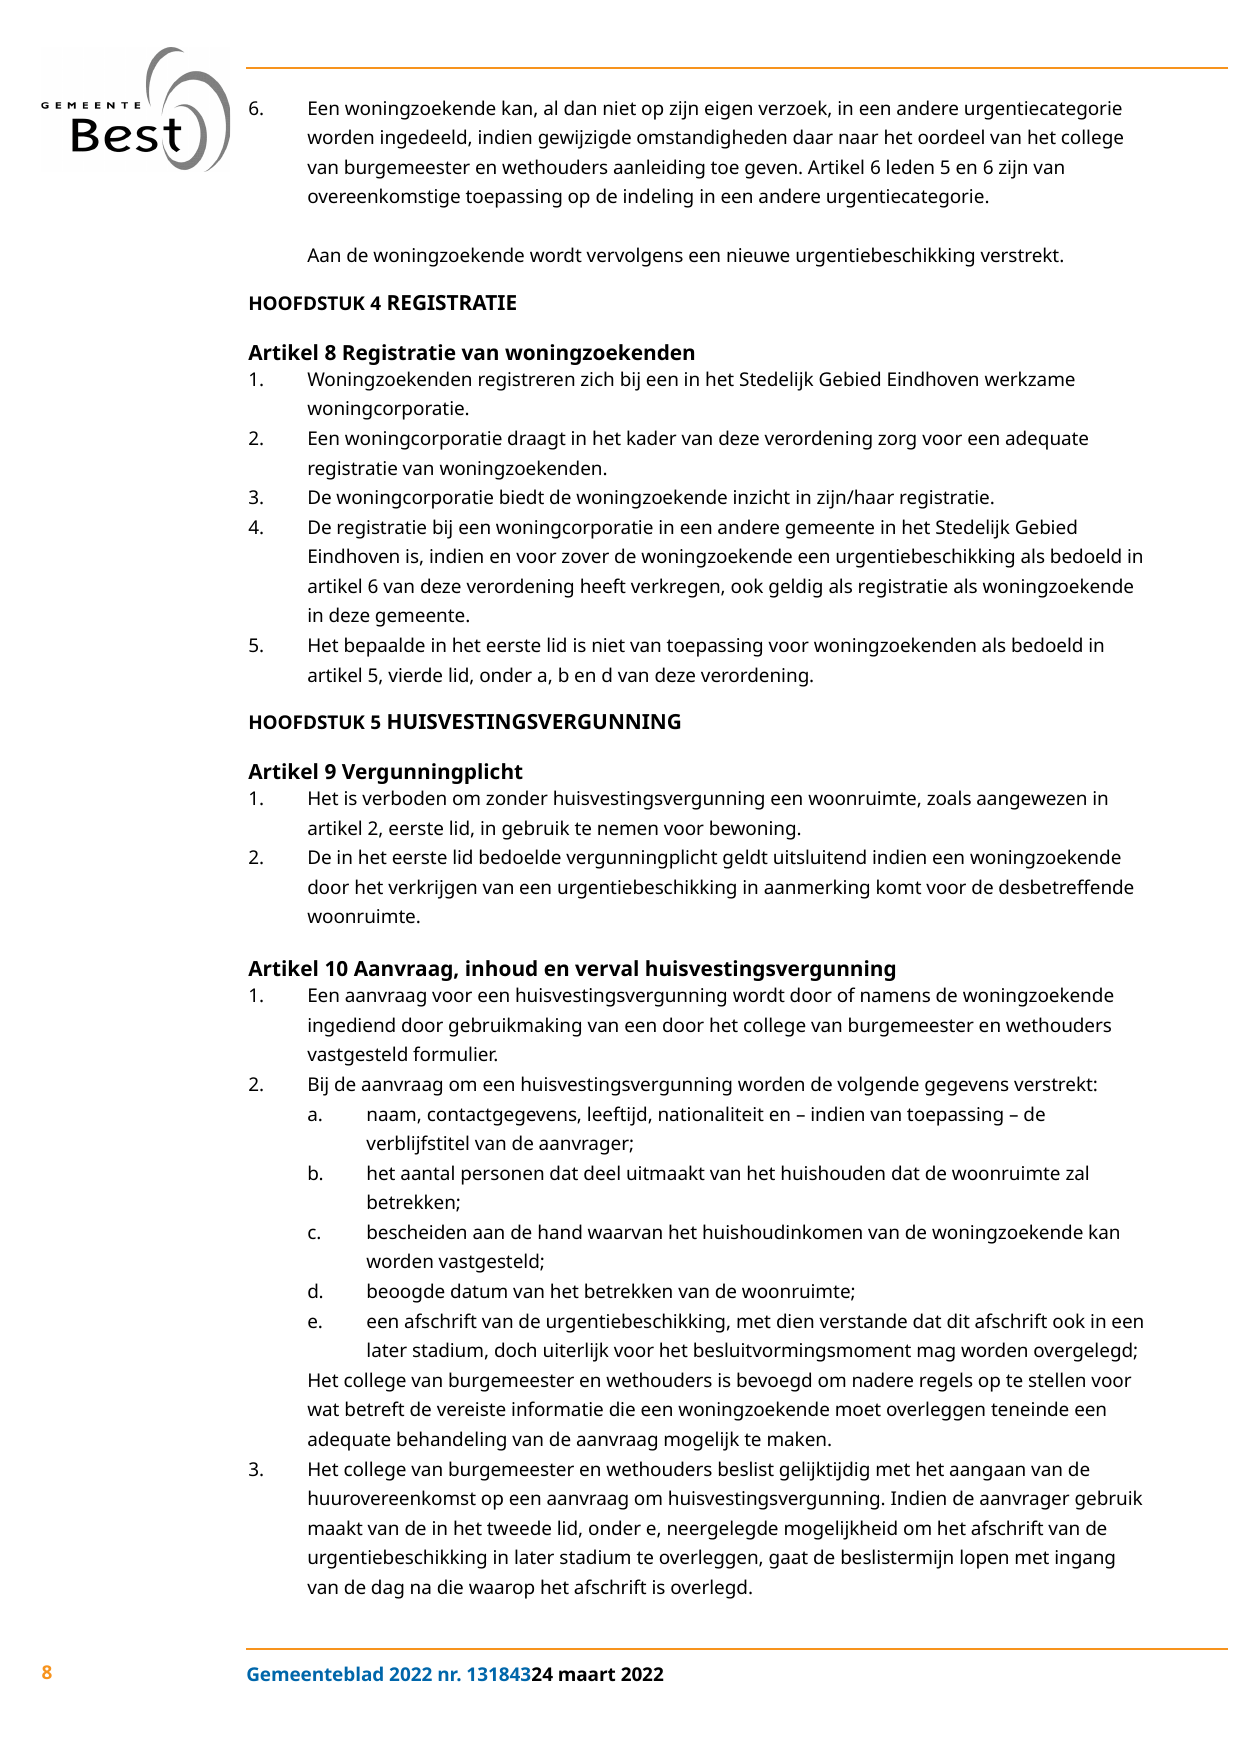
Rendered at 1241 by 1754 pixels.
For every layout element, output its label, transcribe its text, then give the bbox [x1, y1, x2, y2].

list Het college van burgemeester en wethouders is bevoegd om nadere regels op te stellen voor wat betreft de vereiste informatie die een woningzoekende moet overleggen teneinde een adequate behandeling van de aanvraag mogelijk te maken. [248, 1367, 1152, 1452]
text Artikel 8 Registratie van woningzoekenden [248, 338, 1152, 366]
picture [41, 47, 231, 172]
list De registratie bij een woningcorporatie in een andere gemeente in het Stedelijk Gebied Eindhoven is, indien en voor zover de woningzoekende een urgentiebeschikking als bedoeld in artikel 6 van deze verordening heeft verkregen, ook geldig als registratie als woningzoekende in deze gemeente. [248, 514, 1152, 628]
text Artikel 9 Vergunningplicht [248, 757, 1152, 785]
list Het bepaalde in het eerste lid is niet van toepassing voor woningzoekenden als bedoeld in artikel 5, vierde lid, onder a, b en d van deze verordening. [248, 632, 1152, 688]
list De woningcorporatie biedt de woningzoekende inzicht in zijn/haar registratie. [248, 484, 1152, 510]
list Een woningcorporatie draagt in het kader van deze verordening zorg voor een adequate registratie van woningzoekenden. [248, 425, 1152, 481]
list Een woningzoekende kan, al dan niet op zijn eigen verzoek, in een andere urgentiecategorie worden ingedeeld, indien gewijzigde omstandigheden daar naar het oordeel van het college van burgemeester en wethouders aanleiding toe geven. Artikel 6 leden 5 en 6 zijn van overeenkomstige toepassing op de indeling in een andere urgentiecategorie. [248, 95, 1152, 209]
list Een aanvraag voor een huisvestingsvergunning wordt door of namens de woningzoekende ingediend door gebruikmaking van een door het college van burgemeester en wethouders vastgesteld formulier. [248, 982, 1152, 1067]
list Bij de aanvraag om een huisvestingsvergunning worden de volgende gegevens verstrekt: [248, 1071, 1152, 1097]
list bescheiden aan de hand waarvan het huishoudinkomen van de woningzoekende kan worden vastgesteld; [307, 1219, 1152, 1274]
list een afschrift van de urgentiebeschikking, met dien verstande dat dit afschrift ook in een later stadium, doch uiterlijk voor het besluitvormingsmoment mag worden overgelegd; [307, 1308, 1152, 1363]
text Artikel 10 Aanvraag, inhoud en verval huisvestingsvergunning [248, 954, 1152, 982]
list De in het eerste lid bedoelde vergunningplicht geldt uitsluitend indien een woningzoekende door het verkrijgen van een urgentiebeschikking in aanmerking komt voor de desbetreffende woonruimte. [248, 844, 1152, 929]
list Het college van burgemeester en wethouders beslist gelijktijdig met het aangaan van de huurovereenkomst op een aanvraag om huisvestingsvergunning. Indien de aanvrager gebruik maakt van de in het tweede lid, onder e, neergelegde mogelijkheid om het afschrift van de urgentiebeschikking in later stadium te overleggen, gaat de beslistermijn lopen met ingang van de dag na die waarop het afschrift is overlegd. [248, 1456, 1152, 1600]
list beoogde datum van het betrekken van de woonruimte; [307, 1278, 1152, 1304]
text HOOFDSTUK 5 HUISVESTINGSVERGUNNING [248, 707, 1152, 736]
list Aan de woningzoekende wordt vervolgens een nieuwe urgentiebeschikking verstrekt. [248, 243, 1152, 268]
list Het is verboden om zonder huisvestingsvergunning een woonruimte, zoals aangewezen in artikel 2, eerste lid, in gebruik te nemen voor bewoning. [248, 785, 1152, 841]
list naam, contactgegevens, leeftijd, nationaliteit en – indien van toepassing – de verblijfstitel van de aanvrager; [307, 1101, 1152, 1156]
text HOOFDSTUK 4 REGISTRATIE [248, 288, 1152, 317]
list Woningzoekenden registreren zich bij een in het Stedelijk Gebied Eindhoven werkzame woningcorporatie. [248, 366, 1152, 421]
list het aantal personen dat deel uitmaakt van het huishouden dat de woonruimte zal betrekken; [307, 1160, 1152, 1215]
